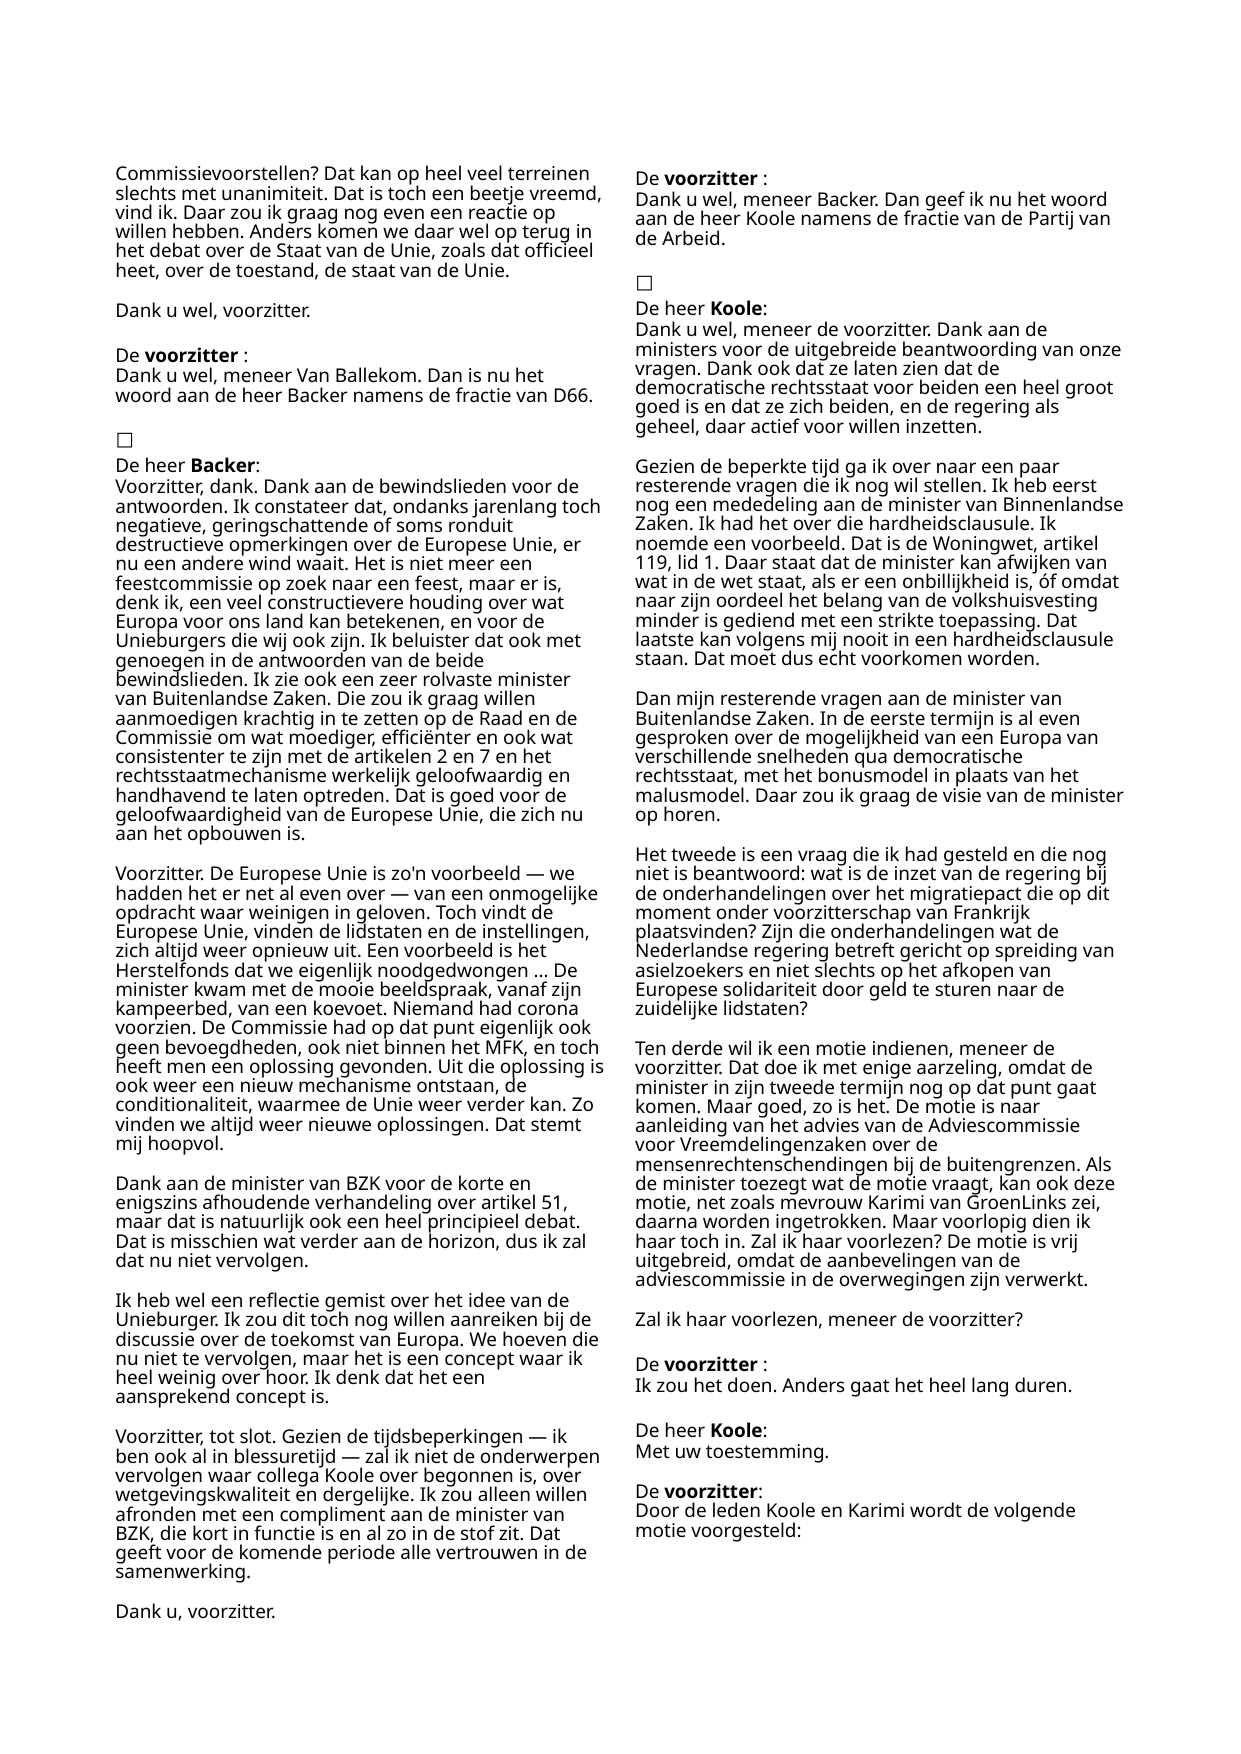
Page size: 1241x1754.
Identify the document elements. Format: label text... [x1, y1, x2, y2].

text Dank u, voorzitter. [115, 1603, 605, 1623]
text Dank u wel, meneer Backer. Dan geef ik nu het woord aan de heer Koole namens de fractie van de Partij van de Arbeid. [635, 191, 1125, 249]
text De voorzitter: [635, 1483, 1125, 1502]
text Voorzitter, dank. Dank aan de bewindslieden voor de antwoorden. Ik constateer dat, ondanks jarenlang toch negatieve, geringschattende of soms ronduit destructieve opmerkingen over de Europese Unie, er nu een andere wind waait. Het is niet meer een feestcommissie op zoek naar een feest, maar er is, denk ik, een veel constructievere houding over wat Europa voor ons land kan betekenen, en voor de Unieburgers die wij ook zijn. Ik beluister dat ook met genoegen in de antwoorden van de beide bewindslieden. Ik zie ook een zeer rolvaste minister van Buitenlandse Zaken. Die zou ik graag willen aanmoedigen krachtig in te zetten op de Raad en de Commissie om wat moediger, efficiënter en ook wat consistenter te zijn met de artikelen 2 en 7 en het rechtsstaatmechanisme werkelijk geloofwaardig en handhavend te laten optreden. Dat is goed voor de geloofwaardigheid van de Europese Unie, die zich nu aan het opbouwen is. [115, 478, 605, 844]
text De heer Koole: [635, 1417, 1125, 1443]
text Ik zou het doen. Anders gaat het heel lang duren. [635, 1377, 1125, 1396]
text De heer Backer: [115, 453, 605, 478]
text Door de leden Koole en Karimi wordt de volgende motie voorgesteld: [635, 1502, 1125, 1541]
text ⬜ [115, 427, 605, 453]
text Met uw toestemming. [635, 1443, 1125, 1462]
text Dan mijn resterende vragen aan de minister van Buitenlandse Zaken. In de eerste termijn is al even gesproken over de mogelijkheid van een Europa van verschillende snelheden qua democratische rechtsstaat, met het bonusmodel in plaats van het malusmodel. Daar zou ik graag de visie van de minister op horen. [635, 690, 1125, 825]
text ⬜ [635, 270, 1125, 296]
text Het tweede is een vraag die ik had gesteld en die nog niet is beantwoord: wat is de inzet van de regering bij de onderhandelingen over het migratiepact die op dit moment onder voorzitterschap van Frankrijk plaatsvinden? Zijn die onderhandelingen wat de Nederlandse regering betreft gericht op spreiding van asielzoekers en niet slechts op het afkopen van Europese solidariteit door geld te sturen naar de zuidelijke lidstaten? [635, 846, 1125, 1019]
text De heer Koole: [635, 296, 1125, 321]
text Dank u wel, voorzitter. [115, 302, 605, 321]
text Dank aan de minister van BZK voor de korte en enigszins afhoudende verhandeling over artikel 51, maar dat is natuurlijk ook een heel principieel debat. Dat is misschien wat verder aan de horizon, dus ik zal dat nu niet vervolgen. [115, 1175, 605, 1271]
text De voorzitter : [115, 342, 605, 367]
text Voorzitter, tot slot. Gezien de tijdsbeperkingen — ik ben ook al in blessuretijd — zal ik niet de onderwerpen vervolgen waar collega Koole over begonnen is, over wetgevingskwaliteit en dergelijke. Ik zou alleen willen afronden met een compliment aan de minister van BZK, die kort in functie is en al zo in de stof zit. Dat geeft voor de komende periode alle vertrouwen in de samenwerking. [115, 1428, 605, 1583]
text Dank u wel, meneer de voorzitter. Dank aan de ministers voor de uitgebreide beantwoording van onze vragen. Dank ook dat ze laten zien dat de democratische rechtsstaat voor beiden een heel groot goed is en dat ze zich beiden, en de regering als geheel, daar actief voor willen inzetten. [635, 321, 1125, 437]
text De voorzitter : [635, 165, 1125, 191]
text Dank u wel, meneer Van Ballekom. Dan is nu het woord aan de heer Backer namens de fractie van D66. [115, 367, 605, 406]
text Commissievoorstellen? Dat kan op heel veel terreinen slechts met unanimiteit. Dat is toch een beetje vreemd, vind ik. Daar zou ik graag nog even een reactie op willen hebben. Anders komen we daar wel op terug in het debat over de Staat van de Unie, zoals dat officieel heet, over de toestand, de staat van de Unie. [115, 165, 605, 281]
text Voorzitter. De Europese Unie is zo'n voorbeeld — we hadden het er net al even over — van een onmogelijke opdracht waar weinigen in geloven. Toch vindt de Europese Unie, vinden de lidstaten en de instellingen, zich altijd weer opnieuw uit. Een voorbeeld is het Herstelfonds dat we eigenlijk noodgedwongen … De minister kwam met de mooie beeldspraak, vanaf zijn kampeerbed, van een koevoet. Niemand had corona voorzien. De Commissie had op dat punt eigenlijk ook geen bevoegdheden, ook niet binnen het MFK, en toch heeft men een oplossing gevonden. Uit die oplossing is ook weer een nieuw mechanisme ontstaan, de conditionaliteit, waarmee de Unie weer verder kan. Zo vinden we altijd weer nieuwe oplossingen. Dat stemt mij hoopvol. [115, 865, 605, 1154]
text Gezien de beperkte tijd ga ik over naar een paar resterende vragen die ik nog wil stellen. Ik heb eerst nog een mededeling aan de minister van Binnenlandse Zaken. Ik had het over die hardheidsclausule. Ik noemde een voorbeeld. Dat is de Woningwet, artikel 119, lid 1. Daar staat dat de minister kan afwijken van wat in de wet staat, als er een onbillijkheid is, óf omdat naar zijn oordeel het belang van de volkshuisvesting minder is gediend met een strikte toepassing. Dat laatste kan volgens mij nooit in een hardheidsclausule staan. Dat moet dus echt voorkomen worden. [635, 458, 1125, 669]
text Ten derde wil ik een motie indienen, meneer de voorzitter. Dat doe ik met enige aarzeling, omdat de minister in zijn tweede termijn nog op dat punt gaat komen. Maar goed, zo is het. De motie is naar aanleiding van het advies van de Adviescommissie voor Vreemdelingenzaken over de mensenrechtenschendingen bij de buitengrenzen. Als de minister toezegt wat de motie vraagt, kan ook deze motie, net zoals mevrouw Karimi van GroenLinks zei, daarna worden ingetrokken. Maar voorlopig dien ik haar toch in. Zal ik haar voorlezen? De motie is vrij uitgebreid, omdat de aanbevelingen van de adviescommissie in de overwegingen zijn verwerkt. [635, 1040, 1125, 1291]
text Zal ik haar voorlezen, meneer de voorzitter? [635, 1311, 1125, 1331]
text Ik heb wel een reflectie gemist over het idee van de Unieburger. Ik zou dit toch nog willen aanreiken bij de discussie over de toekomst van Europa. We hoeven die nu niet te vervolgen, maar het is een concept waar ik heel weinig over hoor. Ik denk dat het een aansprekend concept is. [115, 1292, 605, 1408]
text De voorzitter : [635, 1351, 1125, 1377]
